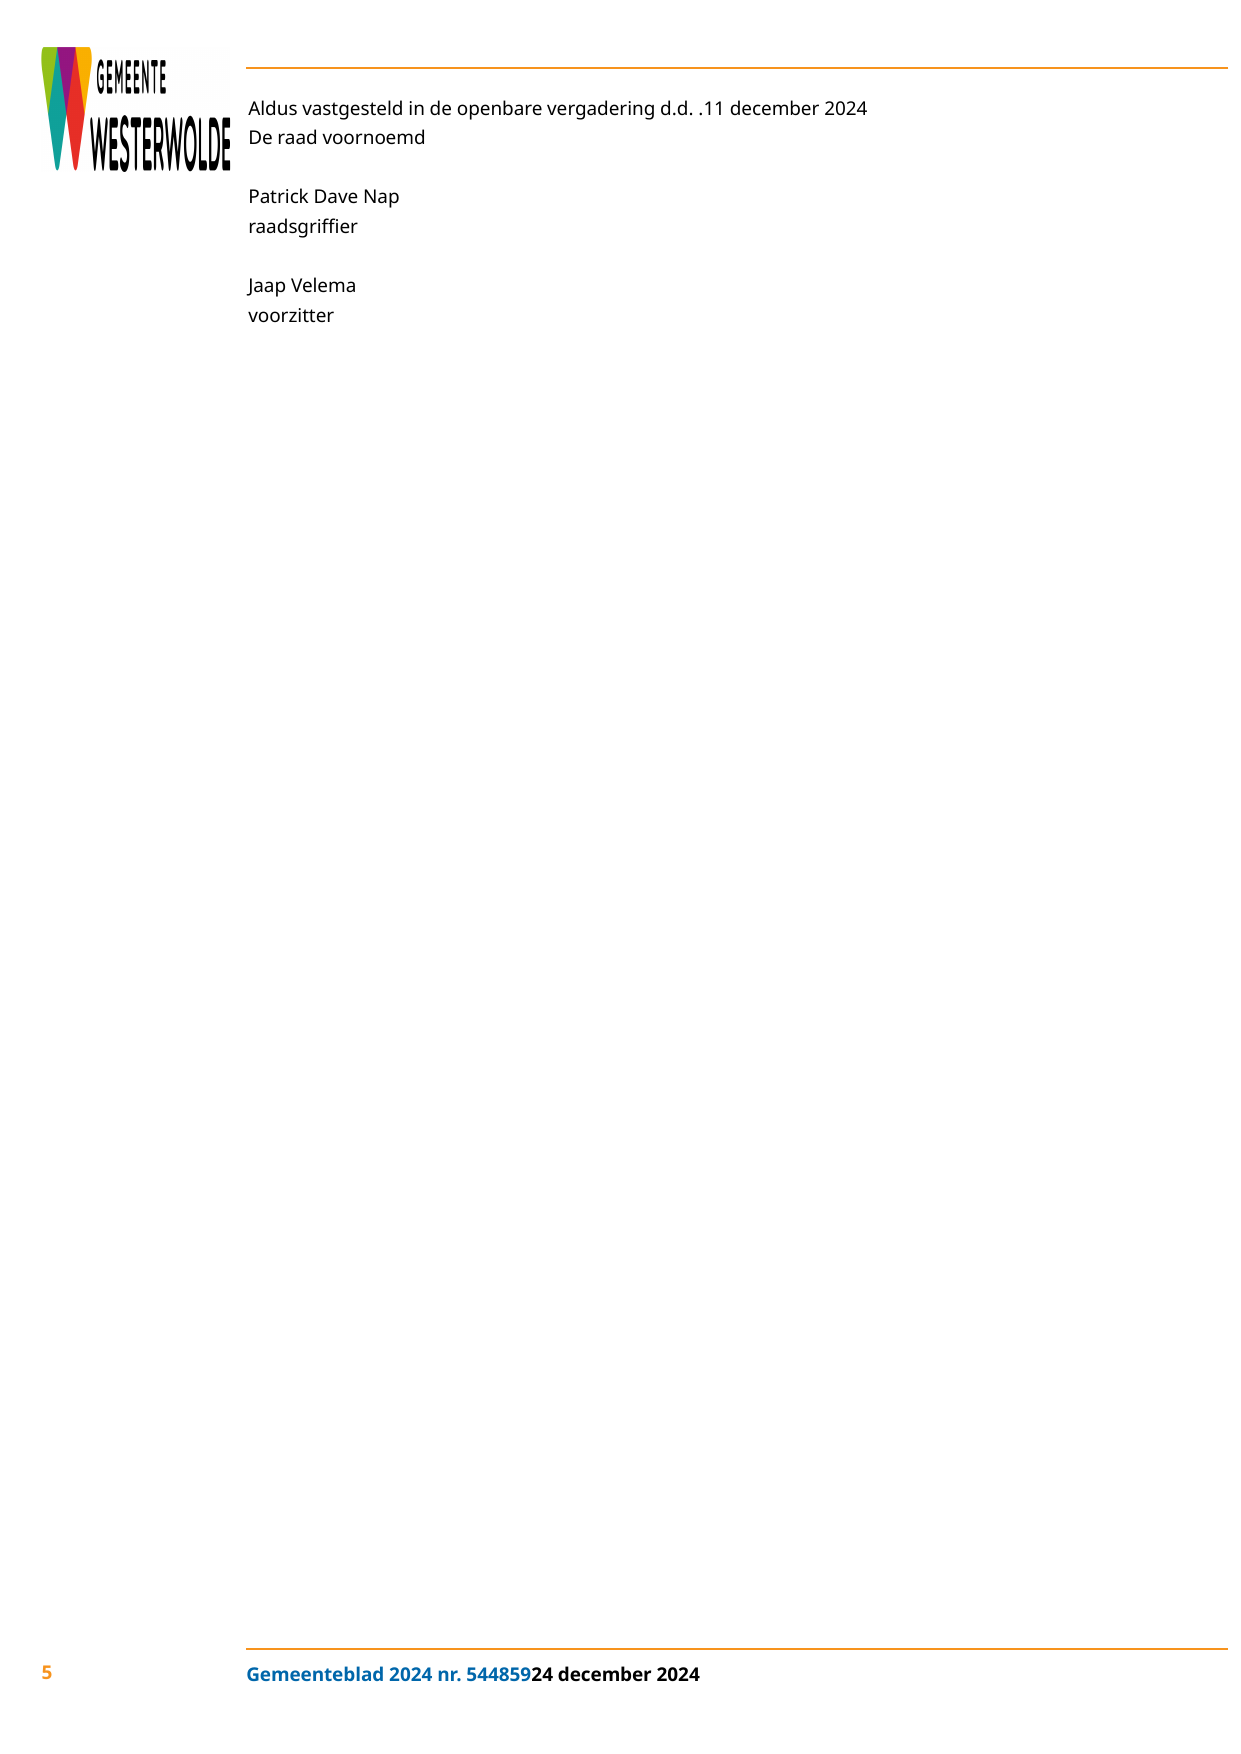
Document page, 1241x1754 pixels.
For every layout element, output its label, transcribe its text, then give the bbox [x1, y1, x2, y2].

text Aldus vastgesteld in de openbare vergadering d.d. .11 december 2024 [248, 95, 1152, 121]
text voorzitter [248, 302, 1152, 328]
text De raad voornoemd [248, 124, 1152, 150]
picture [41, 47, 231, 172]
text Jaap Velema [248, 272, 1152, 298]
text raadsgriffier [248, 213, 1152, 239]
text Patrick Dave Nap [248, 183, 1152, 209]
